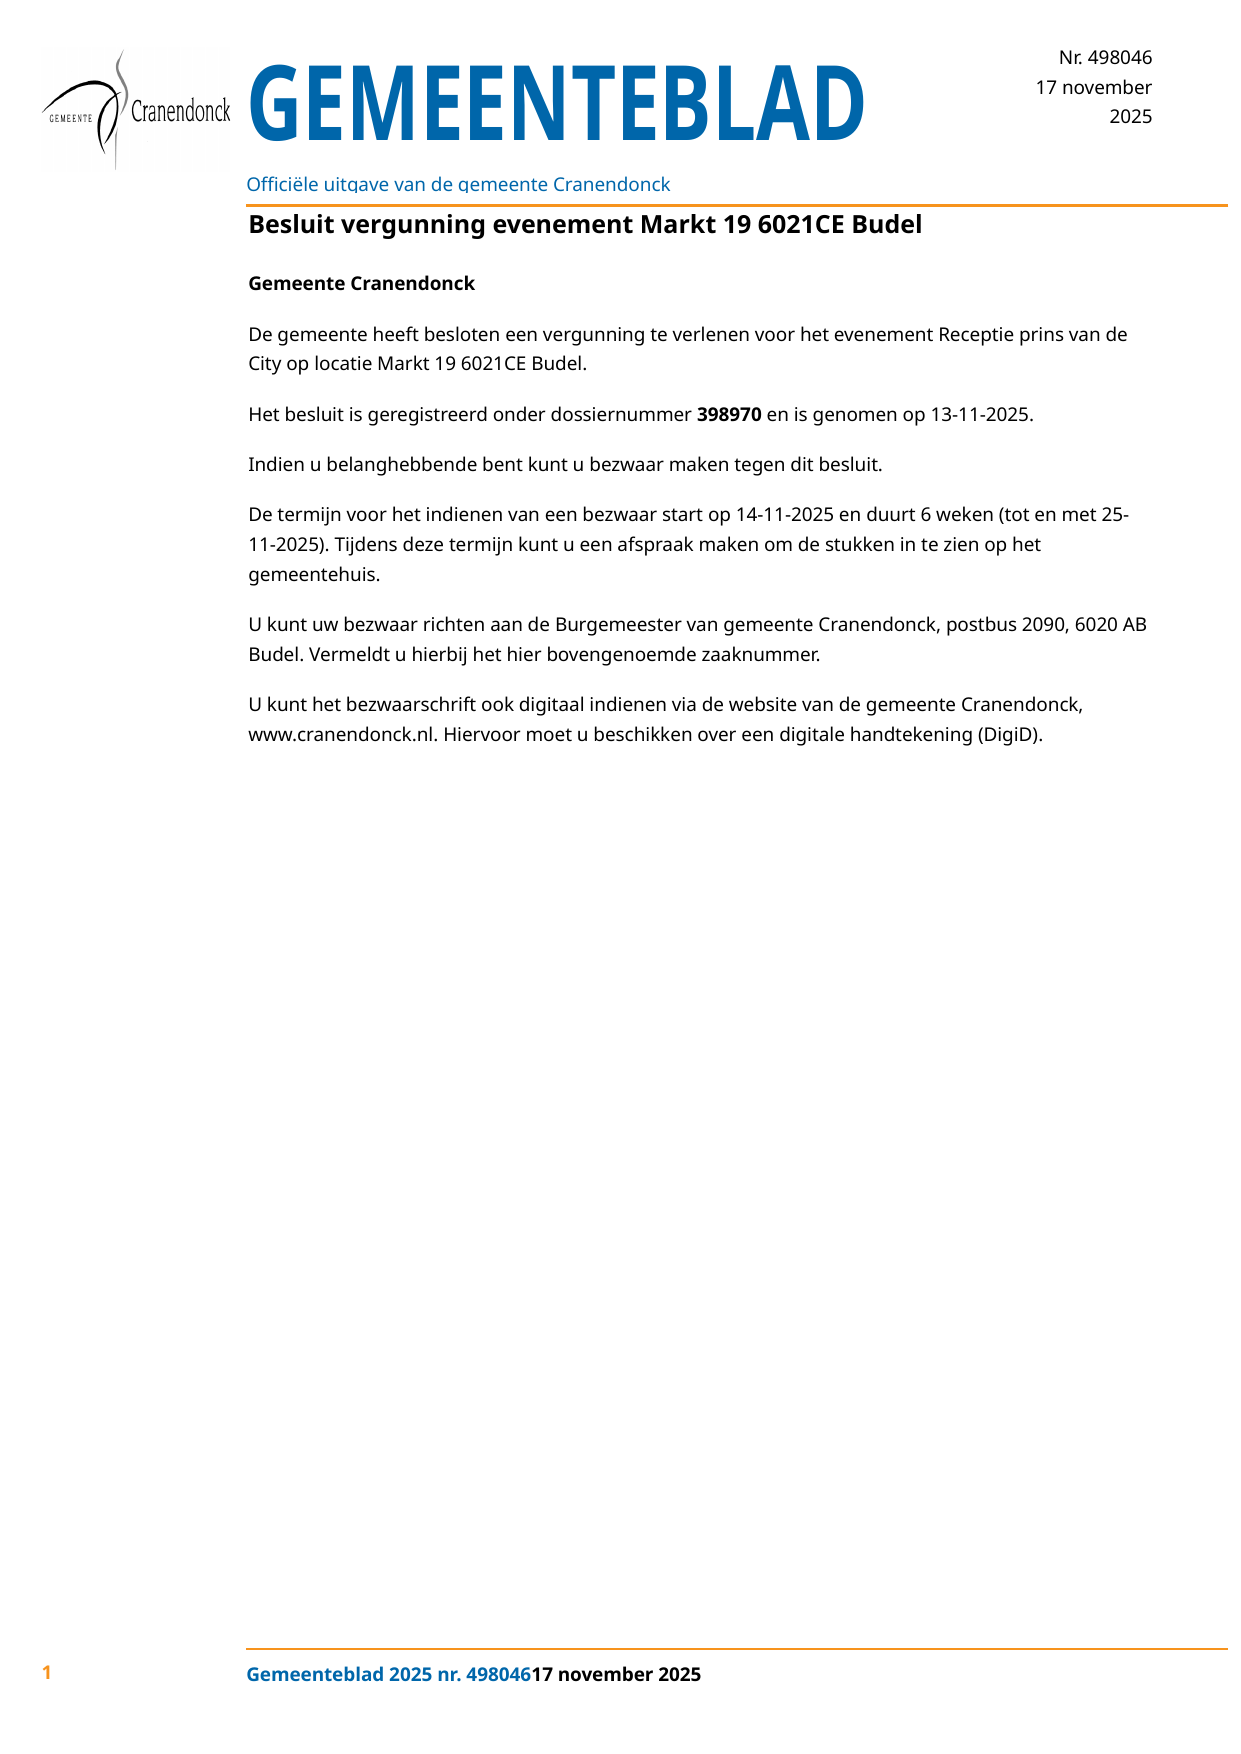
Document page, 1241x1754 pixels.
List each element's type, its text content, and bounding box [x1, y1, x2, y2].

picture [41, 47, 231, 172]
text De gemeente heeft besloten een vergunning te verlenen voor het evenement Receptie prins van de City op locatie Markt 19 6021CE Budel. [248, 321, 1152, 376]
text Indien u belanghebbende bent kunt u bezwaar maken tegen dit besluit. [248, 451, 1152, 477]
text Gemeente Cranendonck [248, 270, 1152, 296]
text U kunt het bezwaarschrift ook digitaal indienen via de website van de gemeente Cranendonck, www.cranendonck.nl. Hiervoor moet u beschikken over een digitale handtekening (DigiD). [248, 691, 1152, 746]
text Het besluit is geregistreerd onder dossiernummer 398970 en is genomen op 13-11-2025. [248, 401, 1152, 426]
text U kunt uw bezwaar richten aan de Burgemeester van gemeente Cranendonck, postbus 2090, 6020 AB Budel. Vermeldt u hierbij het hier bovengenoemde zaaknummer. [248, 611, 1152, 666]
text De termijn voor het indienen van een bezwaar start op 14-11-2025 en duurt 6 weken (tot en met 25-11-2025). Tijdens deze termijn kunt u een afspraak maken om de stukken in te zien op het gemeentehuis. [248, 502, 1152, 586]
text Besluit vergunning evenement Markt 19 6021CE Budel [248, 207, 1152, 241]
